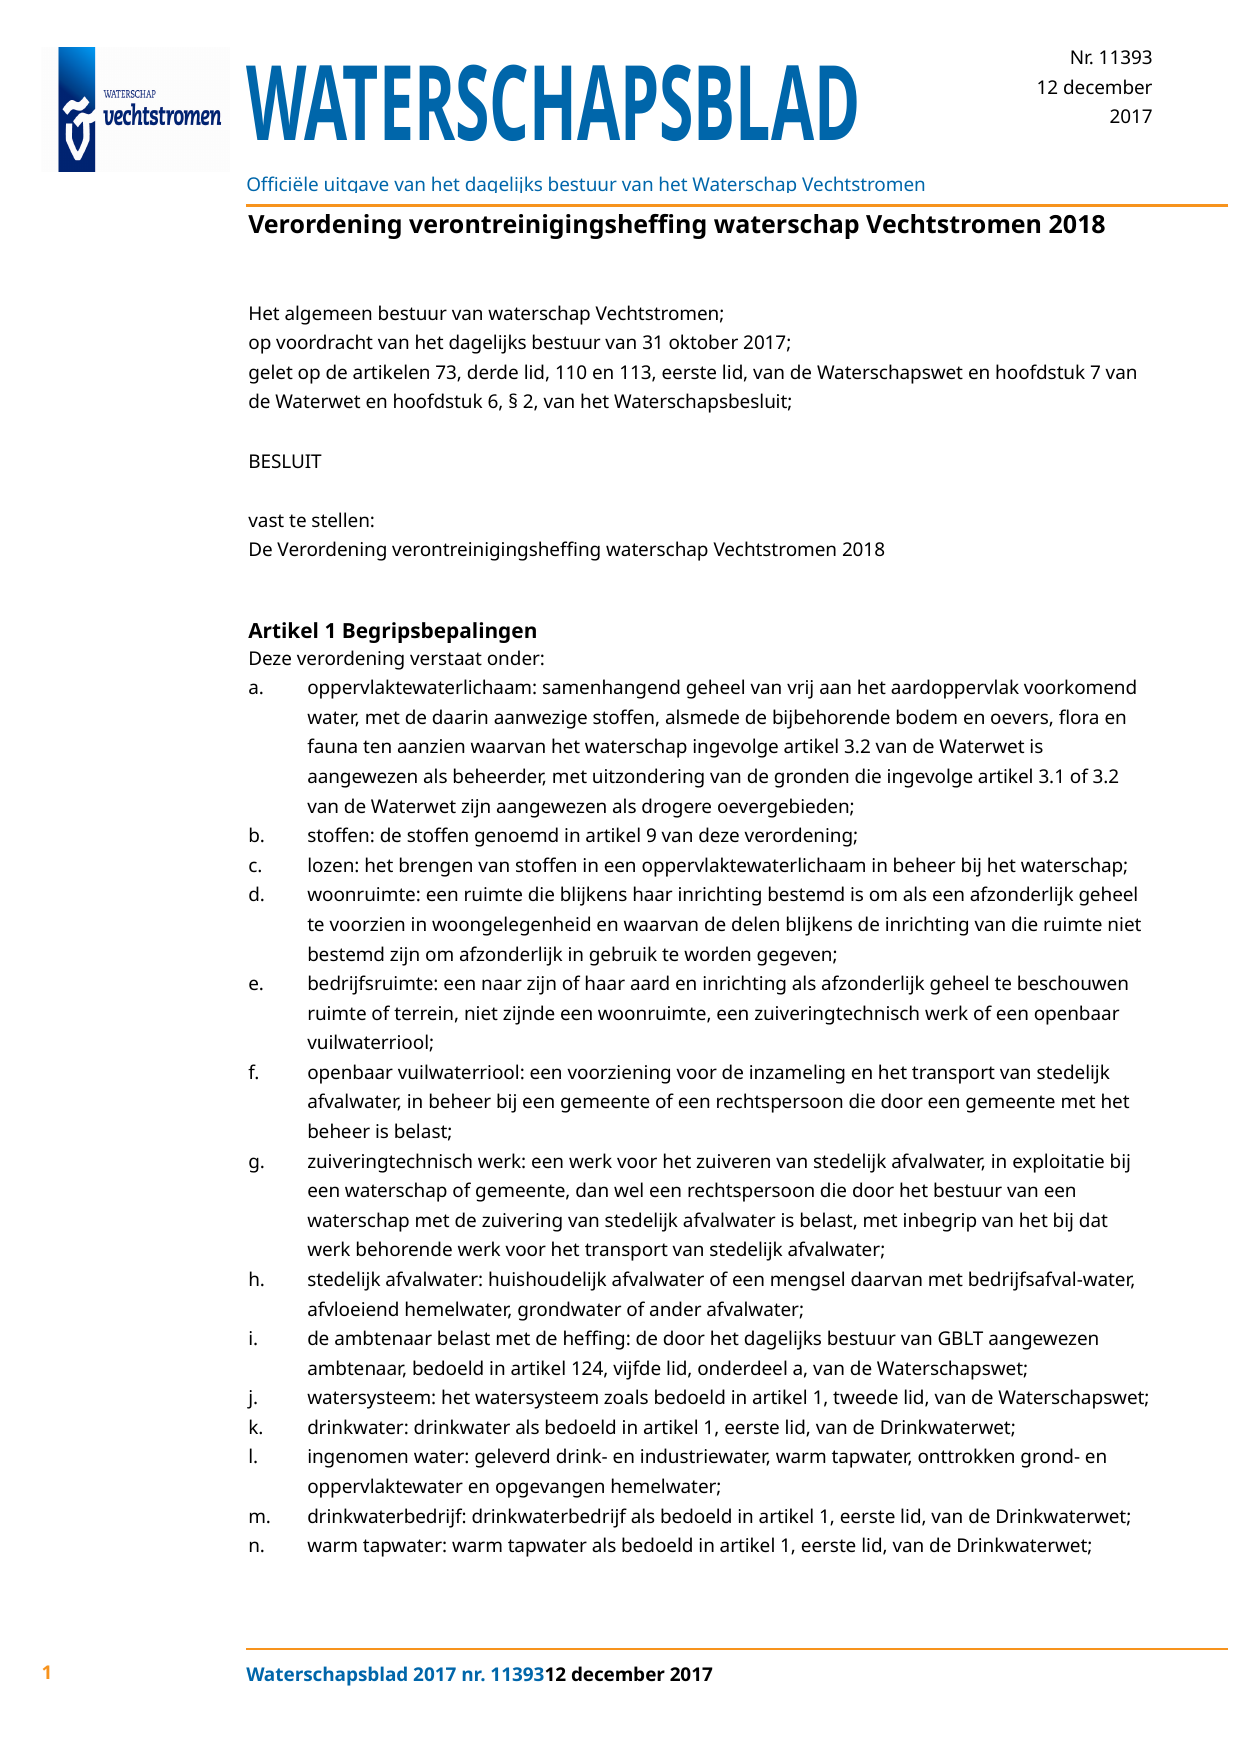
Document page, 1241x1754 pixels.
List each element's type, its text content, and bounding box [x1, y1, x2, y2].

text BESLUIT [248, 448, 1152, 473]
text Het algemeen bestuur van waterschap Vechtstromen; [248, 300, 1152, 326]
text Deze verordening verstaat onder: [248, 645, 1152, 671]
text vast te stellen: [248, 507, 1152, 533]
list oppervlaktewaterlichaam: samenhangend geheel van vrij aan het aardoppervlak voorkomend water, met de daarin aanwezige stoffen, alsmede de bijbehorende bodem en oevers, flora en fauna ten aanzien waarvan het waterschap ingevolge artikel 3.2 van de Waterwet is aangewezen als beheerder, met uitzondering van de gronden die ingevolge artikel 3.1 of 3.2 van de Waterwet zijn aangewezen als drogere oevergebieden; [248, 674, 1152, 819]
list ingenomen water: geleverd drink- en industriewater, warm tapwater, onttrokken grond- en oppervlaktewater en opgevangen hemelwater; [248, 1444, 1152, 1499]
list warm tapwater: warm tapwater als bedoeld in artikel 1, eerste lid, van de Drinkwaterwet; [248, 1532, 1152, 1558]
list zuiveringtechnisch werk: een werk voor het zuiveren van stedelijk afvalwater, in exploitatie bij een waterschap of gemeente, dan wel een rechtspersoon die door het bestuur van een waterschap met de zuivering van stedelijk afvalwater is belast, met inbegrip van het bij dat werk behorende werk voor het transport van stedelijk afvalwater; [248, 1148, 1152, 1262]
list stedelijk afvalwater: huishoudelijk afvalwater of een mengsel daarvan met bedrijfsafval-water, afvloeiend hemelwater, grondwater of ander afvalwater; [248, 1266, 1152, 1322]
text Artikel 1 Begripsbepalingen [248, 617, 1152, 645]
list bedrijfsruimte: een naar zijn of haar aard en inrichting als afzonderlijk geheel te beschouwen ruimte of terrein, niet zijnde een woonruimte, een zuiveringtechnisch werk of een openbaar vuilwaterriool; [248, 970, 1152, 1055]
list drinkwaterbedrijf: drinkwaterbedrijf als bedoeld in artikel 1, eerste lid, van de Drinkwaterwet; [248, 1503, 1152, 1529]
picture [41, 47, 231, 172]
list de ambtenaar belast met de heffing: de door het dagelijks bestuur van GBLT aangewezen ambtenaar, bedoeld in artikel 124, vijfde lid, onderdeel a, van de Waterschapswet; [248, 1325, 1152, 1381]
list stoffen: de stoffen genoemd in artikel 9 van deze verordening; [248, 822, 1152, 848]
text op voordracht van het dagelijks bestuur van 31 oktober 2017; [248, 329, 1152, 355]
list openbaar vuilwaterriool: een voorziening voor de inzameling en het transport van stedelijk afvalwater, in beheer bij een gemeente of een rechtspersoon die door een gemeente met het beheer is belast; [248, 1059, 1152, 1144]
text Verordening verontreinigingsheffing waterschap Vechtstromen 2018 [248, 207, 1152, 241]
text gelet op de artikelen 73, derde lid, 110 en 113, eerste lid, van de Waterschapswet en hoofdstuk 7 van de Waterwet en hoofdstuk 6, § 2, van het Waterschapsbesluit; [248, 359, 1152, 414]
list watersysteem: het watersysteem zoals bedoeld in artikel 1, tweede lid, van de Waterschapswet; [248, 1384, 1152, 1410]
list woonruimte: een ruimte die blijkens haar inrichting bestemd is om als een afzonderlijk geheel te voorzien in woongelegenheid en waarvan de delen blijkens de inrichting van die ruimte niet bestemd zijn om afzonderlijk in gebruik te worden gegeven; [248, 882, 1152, 967]
list drinkwater: drinkwater als bedoeld in artikel 1, eerste lid, van de Drinkwaterwet; [248, 1414, 1152, 1440]
text De Verordening verontreinigingsheffing waterschap Vechtstromen 2018 [248, 537, 1152, 562]
list lozen: het brengen van stoffen in een oppervlaktewaterlichaam in beheer bij het waterschap; [248, 852, 1152, 878]
